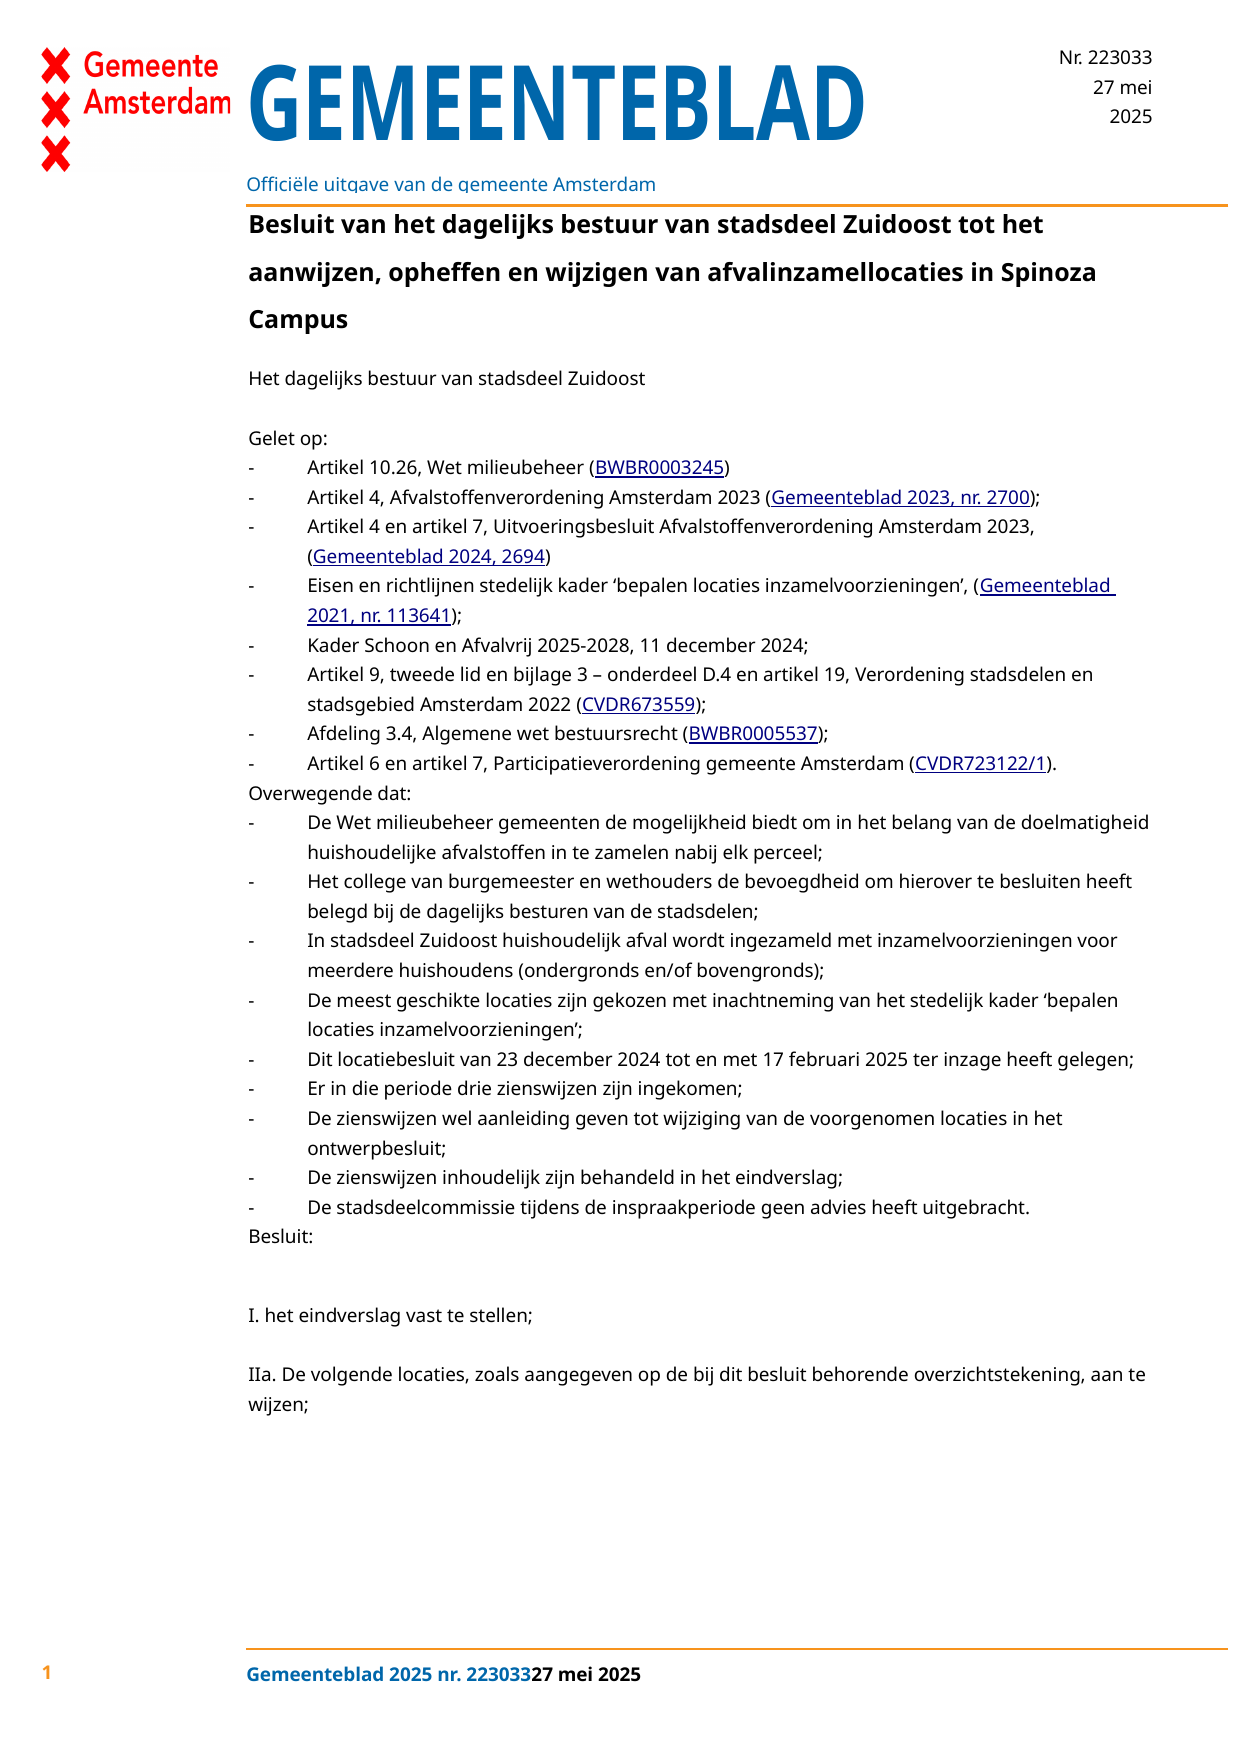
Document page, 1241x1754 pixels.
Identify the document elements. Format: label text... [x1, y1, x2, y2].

list De zienswijzen wel aanleiding geven tot wijziging van de voorgenomen locaties in het ontwerpbesluit; [248, 1105, 1152, 1160]
text Het dagelijks bestuur van stadsdeel Zuidoost [248, 366, 1152, 391]
picture [41, 47, 231, 172]
list Er in die periode drie zienswijzen zijn ingekomen; [248, 1076, 1152, 1101]
text IIa. De volgende locaties, zoals aangegeven op de bij dit besluit behorende overzichtstekening, aan te wijzen; [248, 1361, 1152, 1417]
list Het college van burgemeester en wethouders de bevoegdheid om hierover te besluiten heeft belegd bij de dagelijks besturen van de stadsdelen; [248, 868, 1152, 924]
text Besluit van het dagelijks bestuur van stadsdeel Zuidoost tot het aanwijzen, opheffen en wijzigen van afvalinzamellocaties in Spinoza Campus [248, 207, 1152, 336]
list Artikel 9, tweede lid en bijlage 3 – onderdeel D.4 en artikel 19, Verordening stadsdelen en stadsgebied Amsterdam 2022 (CVDR673559); [248, 661, 1152, 717]
list Artikel 4 en artikel 7, Uitvoeringsbesluit Afvalstoffenverordening Amsterdam 2023, (Gemeenteblad 2024, 2694) [248, 513, 1152, 569]
list Dit locatiebesluit van 23 december 2024 tot en met 17 februari 2025 ter inzage heeft gelegen; [248, 1046, 1152, 1072]
text Overwegende dat: [248, 780, 1152, 805]
list De Wet milieubeheer gemeenten de mogelijkheid biedt om in het belang van de doelmatigheid huishoudelijke afvalstoffen in te zamelen nabij elk perceel; [248, 809, 1152, 864]
list De zienswijzen inhoudelijk zijn behandeld in het eindverslag; [248, 1164, 1152, 1190]
list De stadsdeelcommissie tijdens de inspraakperiode geen advies heeft uitgebracht. [248, 1194, 1152, 1219]
list Afdeling 3.4, Algemene wet bestuursrecht (BWBR0005537); [248, 721, 1152, 746]
list Eisen en richtlijnen stedelijk kader ‘bepalen locaties inzamelvoorzieningen’, (Gemeenteblad 2021, nr. 113641); [248, 573, 1152, 628]
list In stadsdeel Zuidoost huishoudelijk afval wordt ingezameld met inzamelvoorzieningen voor meerdere huishoudens (ondergronds en/of bovengronds); [248, 928, 1152, 983]
list Artikel 6 en artikel 7, Participatieverordening gemeente Amsterdam (CVDR723122/1). [248, 750, 1152, 776]
text Besluit: [248, 1223, 1152, 1249]
text Gelet op: [248, 425, 1152, 450]
list De meest geschikte locaties zijn gekozen met inachtneming van het stedelijk kader ‘bepalen locaties inzamelvoorzieningen’; [248, 987, 1152, 1042]
list Artikel 10.26, Wet milieubeheer (BWBR0003245) [248, 454, 1152, 480]
list Kader Schoon en Afvalvrij 2025-2028, 11 december 2024; [248, 632, 1152, 657]
text I. het eindverslag vast te stellen; [248, 1302, 1152, 1328]
list Artikel 4, Afvalstoffenverordening Amsterdam 2023 (Gemeenteblad 2023, nr. 2700); [248, 484, 1152, 509]
